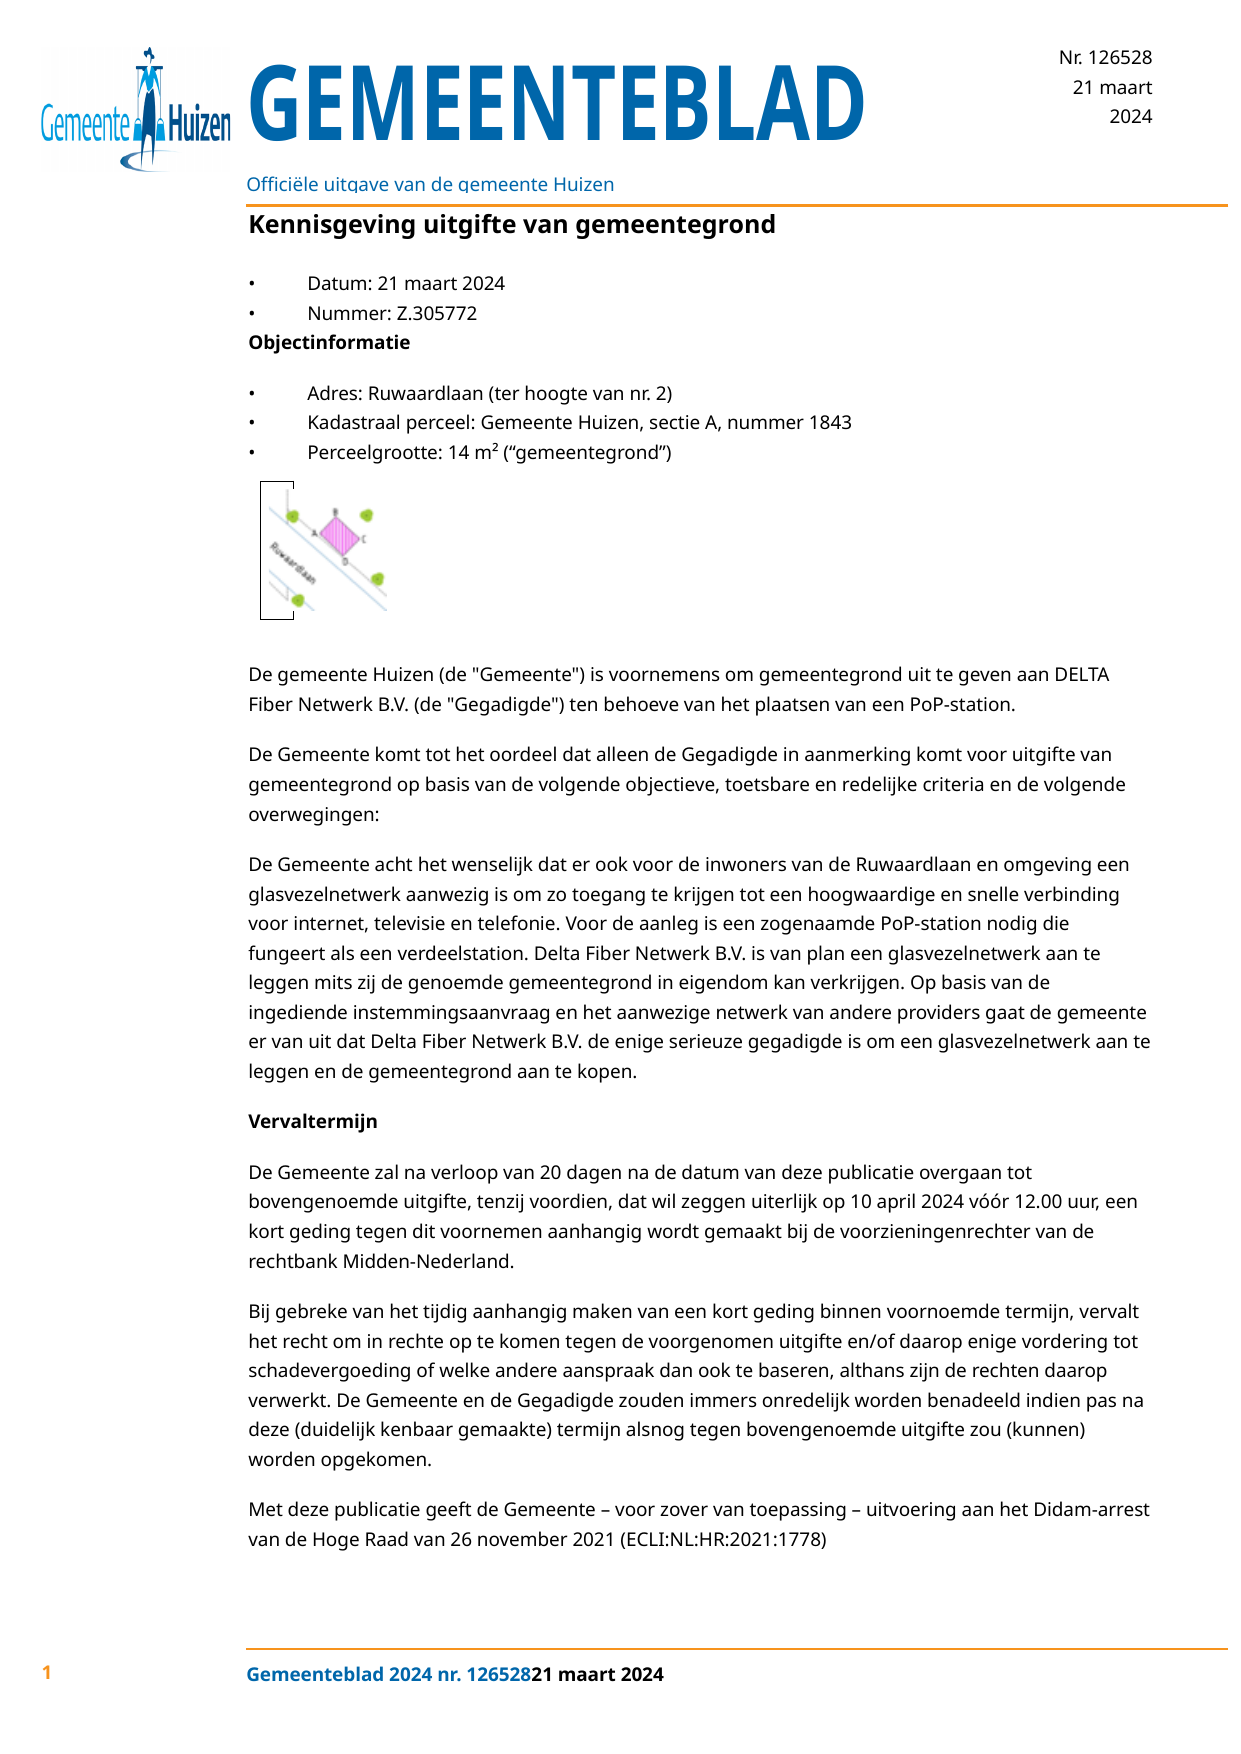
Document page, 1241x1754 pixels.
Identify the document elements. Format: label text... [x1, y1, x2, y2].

text Met deze publicatie geeft de Gemeente – voor zover van toepassing – uitvoering aan het Didam-arrest van de Hoge Raad van 26 november 2021 (ECLI:NL:HR:2021:1778) [248, 1497, 1152, 1552]
list Perceelgrootte: 14 m² (“gemeentegrond”) [248, 439, 1152, 465]
list Datum: 21 maart 2024 [248, 270, 1152, 296]
list Kadastraal perceel: Gemeente Huizen, sectie A, nummer 1843 [248, 409, 1152, 435]
text De gemeente Huizen (de "Gemeente") is voornemens om gemeentegrond uit te geven aan DELTA Fiber Netwerk B.V. (de "Gegadigde") ten behoeve van het plaatsen van een PoP-station. [248, 662, 1152, 717]
text Vervaltermijn [248, 1109, 1152, 1134]
text Objectinformatie [248, 329, 1152, 355]
picture [41, 47, 231, 172]
text De Gemeente acht het wenselijk dat er ook voor de inwoners van de Ruwaardlaan en omgeving een glasvezelnetwerk aanwezig is om zo toegang te krijgen tot een hoogwaardige en snelle verbinding voor internet, televisie en telefonie. Voor de aanleg is een zogenaamde PoP-station nodig die fungeert als een verdeelstation. Delta Fiber Netwerk B.V. is van plan een glasvezelnetwerk aan te leggen mits zij de genoemde gemeentegrond in eigendom kan verkrijgen. Op basis van de ingediende instemmingsaanvraag en het aanwezige netwerk van andere providers gaat de gemeente er van uit dat Delta Fiber Netwerk B.V. de enige serieuze gegadigde is om een glasvezelnetwerk aan te leggen en de gemeentegrond aan te kopen. [248, 851, 1152, 1084]
list Adres: Ruwaardlaan (ter hoogte van nr. 2) [248, 380, 1152, 406]
text Kennisgeving uitgifte van gemeentegrond [248, 207, 1152, 241]
text De Gemeente zal na verloop van 20 dagen na de datum van deze publicatie overgaan tot bovengenoemde uitgifte, tenzij voordien, dat wil zeggen uiterlijk op 10 april 2024 vóór 12.00 uur, een kort geding tegen dit voornemen aanhangig wordt gemaakt bij de voorzieningenrechter van de rechtbank Midden-Nederland. [248, 1159, 1152, 1274]
picture [268, 489, 387, 611]
list Nummer: Z.305772 [248, 300, 1152, 326]
text De Gemeente komt tot het oordeel dat alleen de Gegadigde in aanmerking komt voor uitgifte van gemeentegrond op basis van de volgende objectieve, toetsbare en redelijke criteria en de volgende overwegingen: [248, 742, 1152, 827]
text Bij gebreke van het tijdig aanhangig maken van een kort geding binnen voornoemde termijn, vervalt het recht om in rechte op te komen tegen de voorgenomen uitgifte en/of daarop enige vordering tot schadevergoeding of welke andere aanspraak dan ook te baseren, althans zijn de rechten daarop verwerkt. De Gemeente en de Gegadigde zouden immers onredelijk worden benadeeld indien pas na deze (duidelijk kenbaar gemaakte) termijn alsnog tegen bovengenoemde uitgifte zou (kunnen) worden opgekomen. [248, 1298, 1152, 1472]
